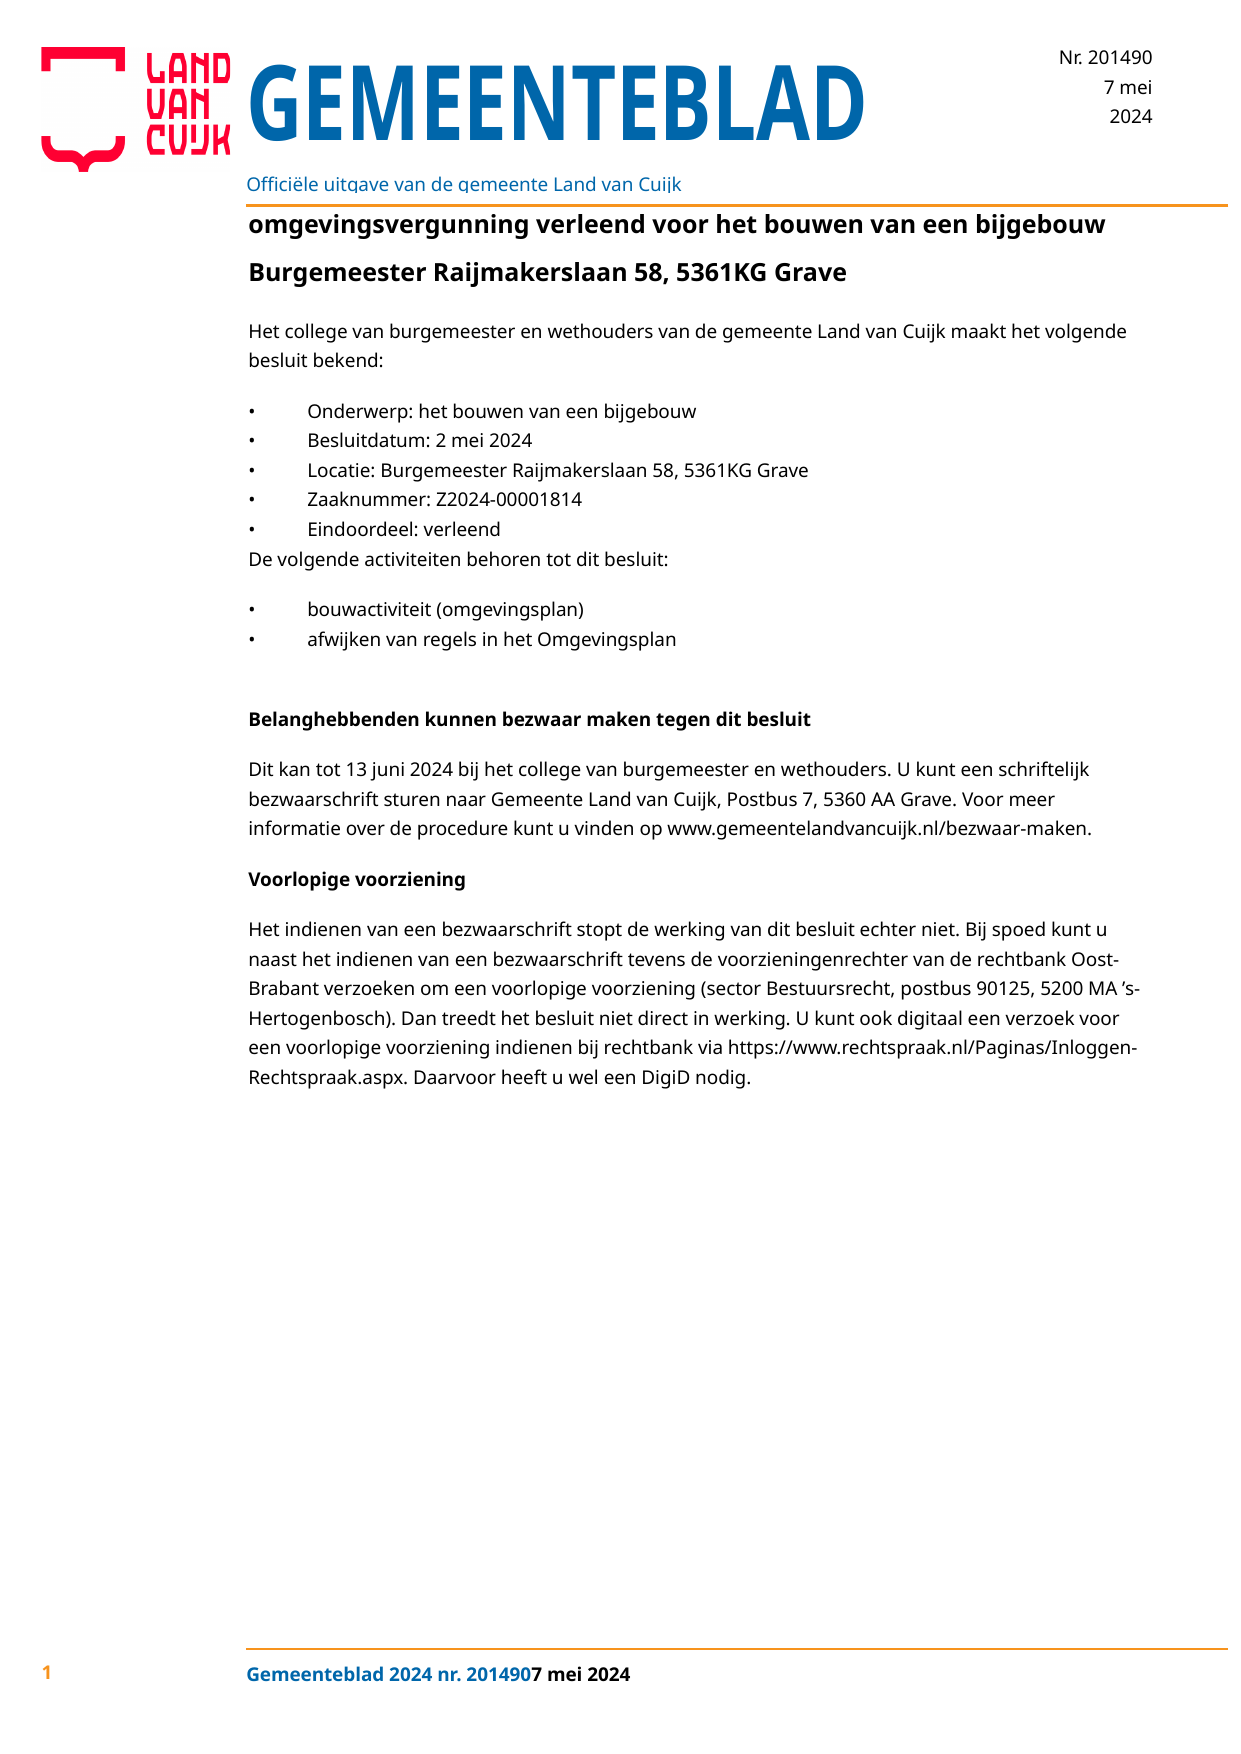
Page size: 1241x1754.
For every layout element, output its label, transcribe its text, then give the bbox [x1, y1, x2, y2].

list Eindoordeel: verleend [248, 516, 1152, 542]
text Het indienen van een bezwaarschrift stopt de werking van dit besluit echter niet. Bij spoed kunt u naast het indienen van een bezwaarschrift tevens de voorzieningenrechter van de rechtbank Oost-Brabant verzoeken om een voorlopige voorziening (sector Bestuursrecht, postbus 90125, 5200 MA ’s-Hertogenbosch). Dan treedt het besluit niet direct in werking. U kunt ook digitaal een verzoek voor een voorlopige voorziening indienen bij rechtbank via https://www.rechtspraak.nl/Paginas/Inloggen-Rechtspraak.aspx. Daarvoor heeft u wel een DigiD nodig. [248, 916, 1152, 1090]
text Belanghebbenden kunnen bezwaar maken tegen dit besluit [248, 706, 1152, 732]
text Het college van burgemeester en wethouders van de gemeente Land van Cuijk maakt het volgende besluit bekend: [248, 318, 1152, 373]
list bouwactiviteit (omgevingsplan) [248, 596, 1152, 622]
list Besluitdatum: 2 mei 2024 [248, 427, 1152, 453]
list Zaaknummer: Z2024-00001814 [248, 487, 1152, 512]
list Onderwerp: het bouwen van een bijgebouw [248, 398, 1152, 424]
picture [41, 47, 231, 172]
list afwijken van regels in het Omgevingsplan [248, 626, 1152, 652]
list Locatie: Burgemeester Raijmakerslaan 58, 5361KG Grave [248, 457, 1152, 483]
text Voorlopige voorziening [248, 866, 1152, 892]
text Dit kan tot 13 juni 2024 bij het college van burgemeester en wethouders. U kunt een schriftelijk bezwaarschrift sturen naar Gemeente Land van Cuijk, Postbus 7, 5360 AA Grave. Voor meer informatie over de procedure kunt u vinden op www.gemeentelandvancuijk.nl/bezwaar-maken. [248, 756, 1152, 841]
text De volgende activiteiten behoren tot dit besluit: [248, 546, 1152, 572]
text omgevingsvergunning verleend voor het bouwen van een bijgebouw Burgemeester Raijmakerslaan 58, 5361KG Grave [248, 207, 1152, 288]
